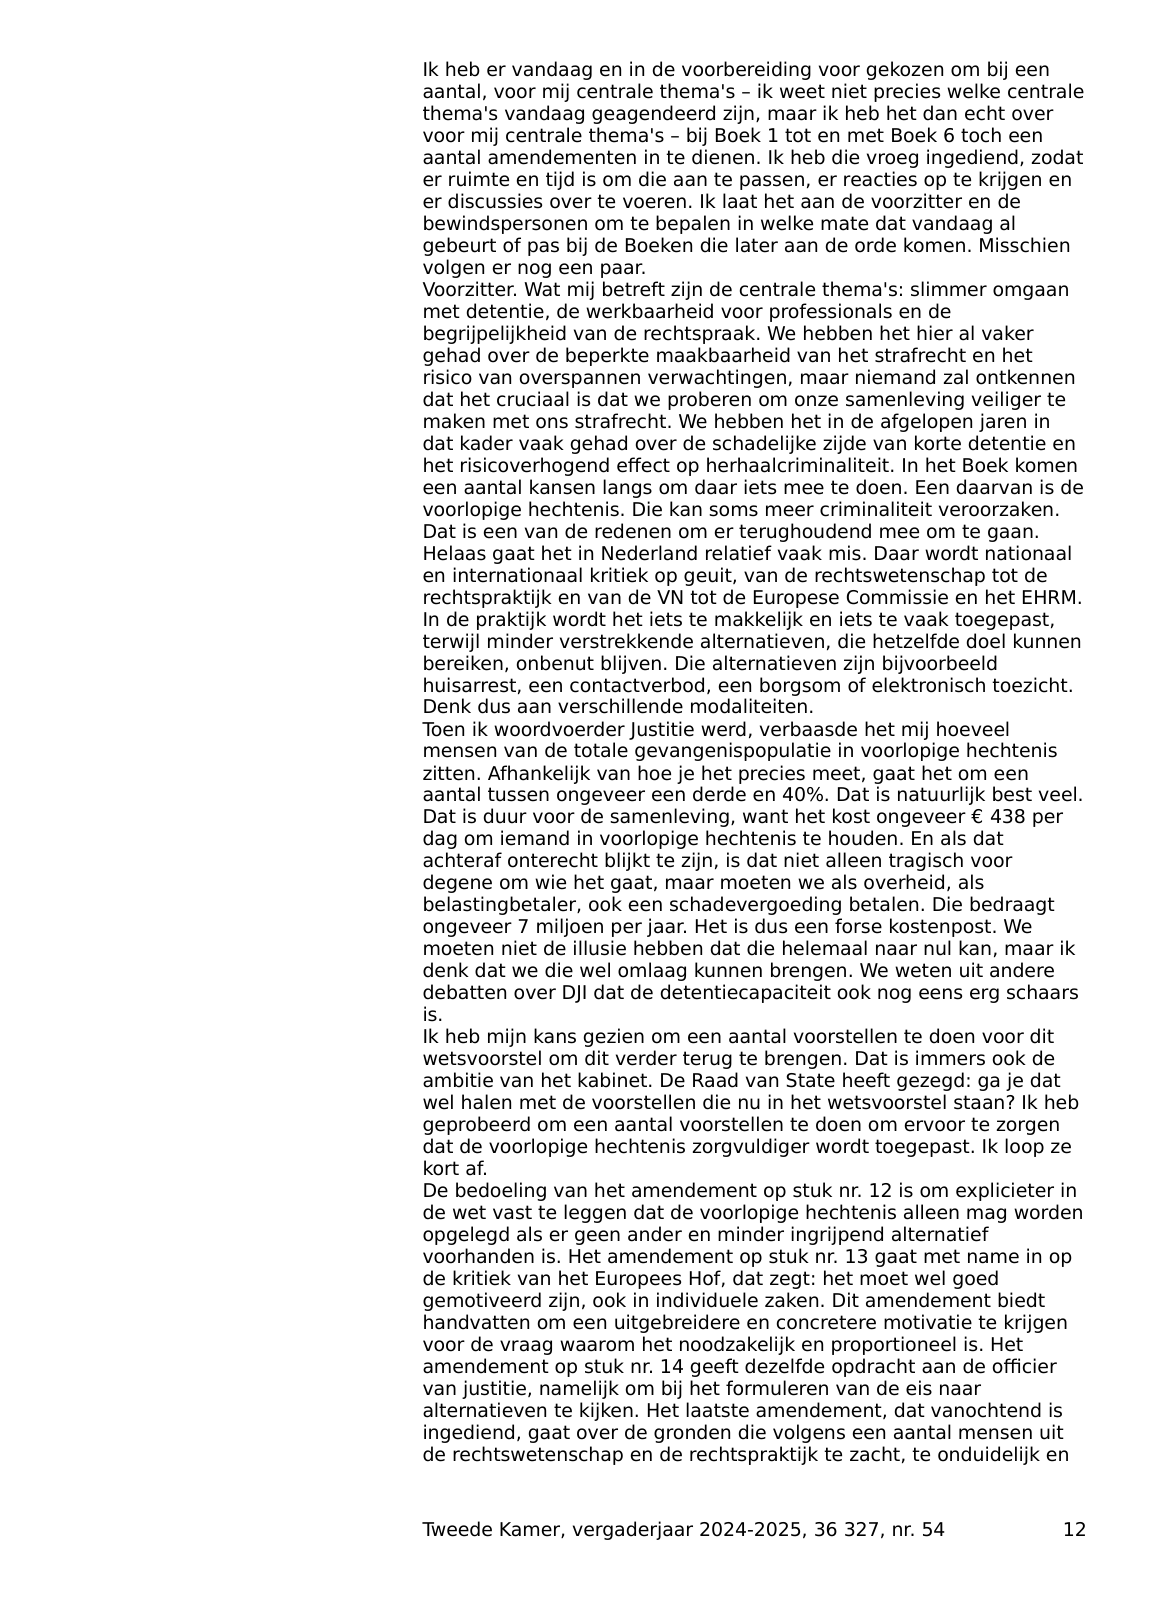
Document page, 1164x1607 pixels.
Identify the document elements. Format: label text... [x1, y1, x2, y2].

text De bedoeling van het amendement op stuk nr. 12 is om explicieter in de wet vast te leggen dat de voorlopige hechtenis alleen mag worden opgelegd als er geen ander en minder ingrijpend alternatief voorhanden is. Het amendement op stuk nr. 13 gaat met name in op de kritiek van het Europees Hof, dat zegt: het moet wel goed gemotiveerd zijn, ook in individuele zaken. Dit amendement biedt handvatten om een uitgebreidere en concretere motivatie te krijgen voor de vraag waarom het noodzakelijk en proportioneel is. Het amendement op stuk nr. 14 geeft dezelfde opdracht aan de officier van justitie, namelijk om bij het formuleren van de eis naar alternatieven te kijken. Het laatste amendement, dat vanochtend is ingediend, gaat over de gronden die volgens een aantal mensen uit de rechtswetenschap en de rechtspraktijk te zacht, te onduidelijk en [422, 1180, 1087, 1466]
text Helaas gaat het in Nederland relatief vaak mis. Daar wordt nationaal en internationaal kritiek op geuit, van de rechtswetenschap tot de rechtspraktijk en van de VN tot de Europese Commissie en het EHRM. In de praktijk wordt het iets te makkelijk en iets te vaak toegepast, terwijl minder verstrekkende alternatieven, die hetzelfde doel kunnen bereiken, onbenut blijven. Die alternatieven zijn bijvoorbeeld huisarrest, een contactverbod, een borgsom of elektronisch toezicht. Denk dus aan verschillende modaliteiten. [422, 543, 1087, 718]
text Toen ik woordvoerder Justitie werd, verbaasde het mij hoeveel mensen van de totale gevangenispopulatie in voorlopige hechtenis zitten. Afhankelijk van hoe je het precies meet, gaat het om een aantal tussen ongeveer een derde en 40%. Dat is natuurlijk best veel. Dat is duur voor de samenleving, want het kost ongeveer € 438 per dag om iemand in voorlopige hechtenis te houden. En als dat achteraf onterecht blijkt te zijn, is dat niet alleen tragisch voor degene om wie het gaat, maar moeten we als overheid, als belastingbetaler, ook een schadevergoeding betalen. Die bedraagt ongeveer 7 miljoen per jaar. Het is dus een forse kostenpost. We moeten niet de illusie hebben dat die helemaal naar nul kan, maar ik denk dat we die wel omlaag kunnen brengen. We weten uit andere debatten over DJI dat de detentiecapaciteit ook nog eens erg schaars is. [422, 718, 1087, 1026]
text Voorzitter. Wat mij betreft zijn de centrale thema's: slimmer omgaan met detentie, de werkbaarheid voor professionals en de begrijpelijkheid van de rechtspraak. We hebben het hier al vaker gehad over de beperkte maakbaarheid van het strafrecht en het risico van overspannen verwachtingen, maar niemand zal ontkennen dat het cruciaal is dat we proberen om onze samenleving veiliger te maken met ons strafrecht. We hebben het in de afgelopen jaren in dat kader vaak gehad over de schadelijke zijde van korte detentie en het risicoverhogend effect op herhaalcriminaliteit. In het Boek komen een aantal kansen langs om daar iets mee te doen. Een daarvan is de voorlopige hechtenis. Die kan soms meer criminaliteit veroorzaken. Dat is een van de redenen om er terughoudend mee om te gaan. [422, 279, 1087, 543]
text Ik heb er vandaag en in de voorbereiding voor gekozen om bij een aantal, voor mij centrale thema's – ik weet niet precies welke centrale thema's vandaag geagendeerd zijn, maar ik heb het dan echt over voor mij centrale thema's – bij Boek 1 tot en met Boek 6 toch een aantal amendementen in te dienen. Ik heb die vroeg ingediend, zodat er ruimte en tijd is om die aan te passen, er reacties op te krijgen en er discussies over te voeren. Ik laat het aan de voorzitter en de bewindspersonen om te bepalen in welke mate dat vandaag al gebeurt of pas bij de Boeken die later aan de orde komen. Misschien volgen er nog een paar. [422, 59, 1087, 279]
text Ik heb mijn kans gezien om een aantal voorstellen te doen voor dit wetsvoorstel om dit verder terug te brengen. Dat is immers ook de ambitie van het kabinet. De Raad van State heeft gezegd: ga je dat wel halen met de voorstellen die nu in het wetsvoorstel staan? Ik heb geprobeerd om een aantal voorstellen te doen om ervoor te zorgen dat de voorlopige hechtenis zorgvuldiger wordt toegepast. Ik loop ze kort af. [422, 1026, 1087, 1180]
